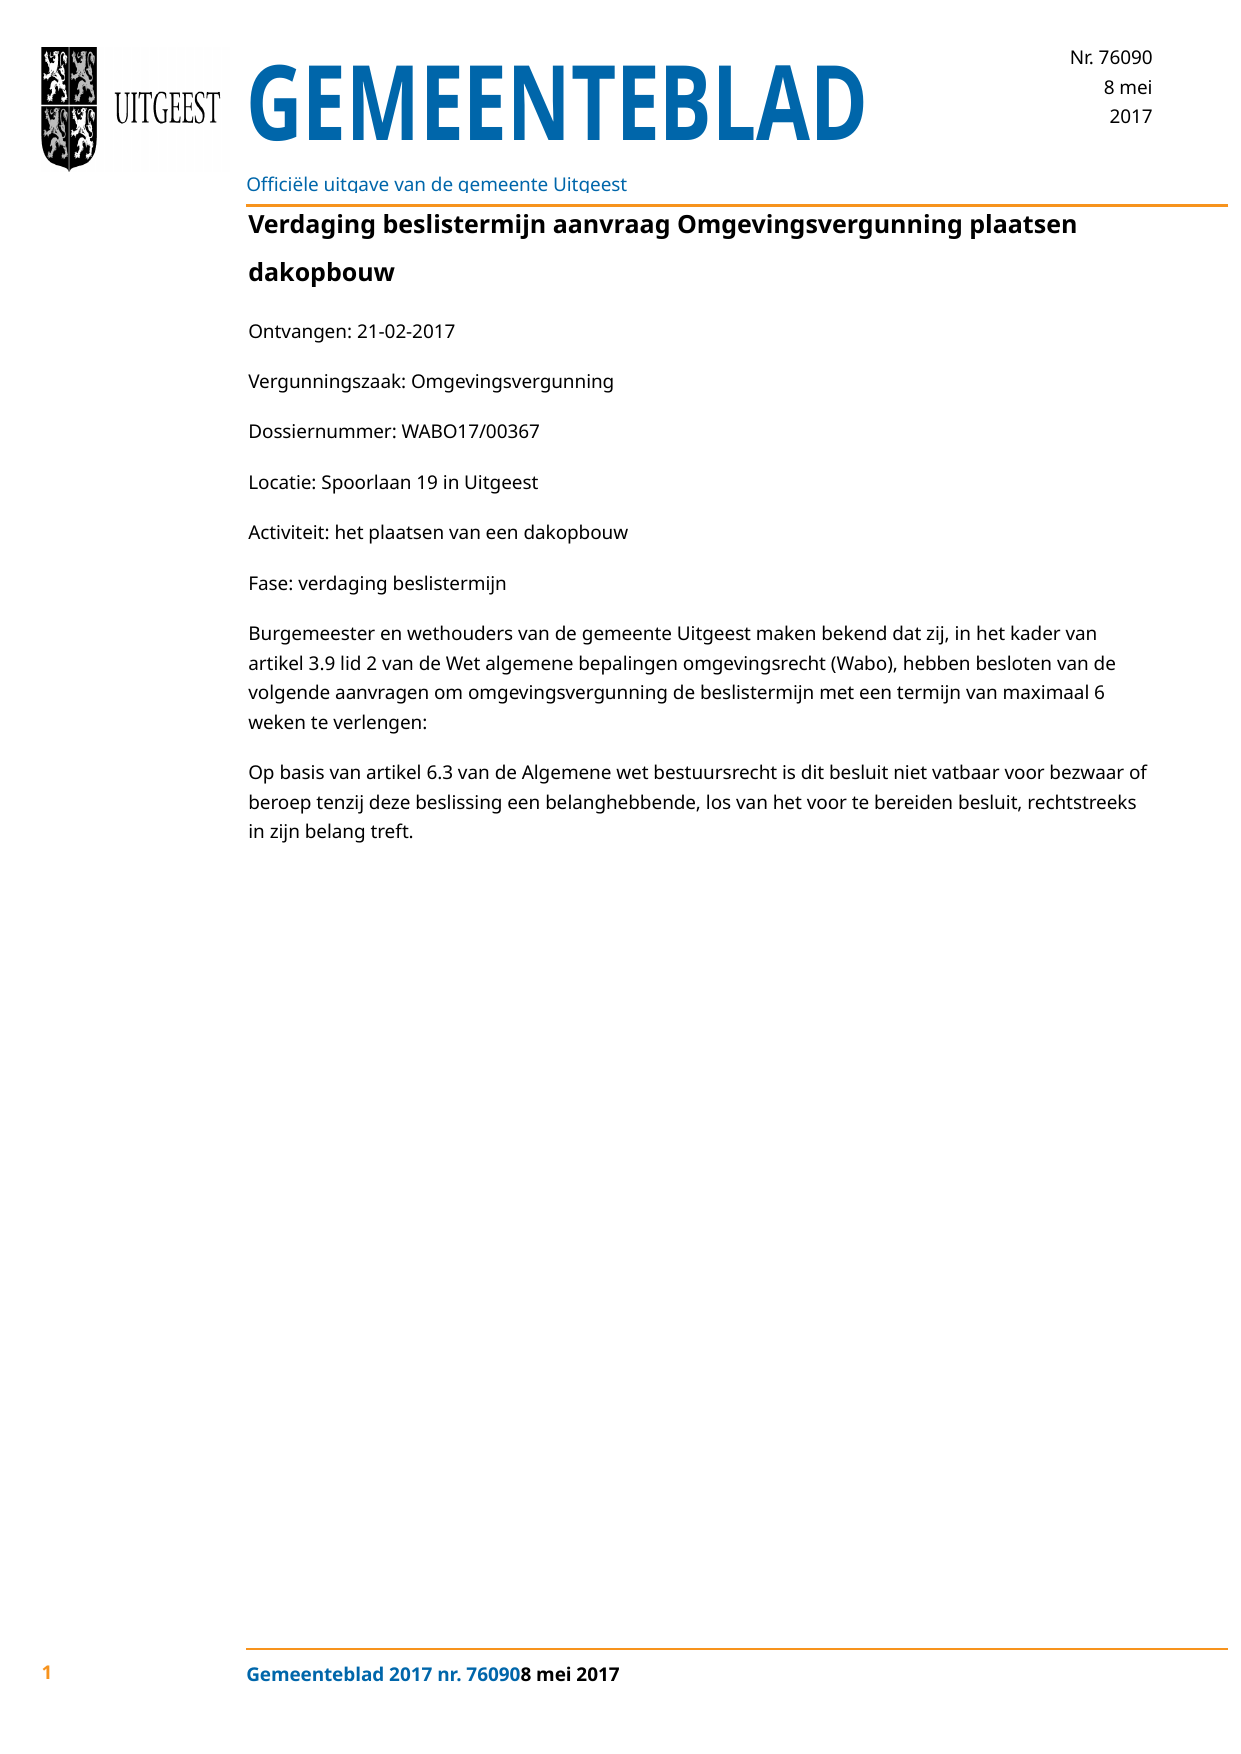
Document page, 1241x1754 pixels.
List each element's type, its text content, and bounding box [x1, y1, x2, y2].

text Fase: verdaging beslistermijn [248, 570, 1152, 596]
picture [41, 47, 231, 172]
text Op basis van artikel 6.3 van de Algemene wet bestuursrecht is dit besluit niet vatbaar voor bezwaar of beroep tenzij deze beslissing een belanghebbende, los van het voor te bereiden besluit, rechtstreeks in zijn belang treft. [248, 759, 1152, 844]
text Vergunningszaak: Omgevingsvergunning [248, 368, 1152, 394]
text Activiteit: het plaatsen van een dakopbouw [248, 519, 1152, 545]
text Burgemeester en wethouders van de gemeente Uitgeest maken bekend dat zij, in het kader van artikel 3.9 lid 2 van de Wet algemene bepalingen omgevingsrecht (Wabo), hebben besloten van de volgende aanvragen om omgevingsvergunning de beslistermijn met een termijn van maximaal 6 weken te verlengen: [248, 620, 1152, 735]
text Ontvangen: 21-02-2017 [248, 318, 1152, 344]
text Verdaging beslistermijn aanvraag Omgevingsvergunning plaatsen dakopbouw [248, 207, 1152, 288]
text Locatie: Spoorlaan 19 in Uitgeest [248, 469, 1152, 495]
text Dossiernummer: WABO17/00367 [248, 419, 1152, 444]
